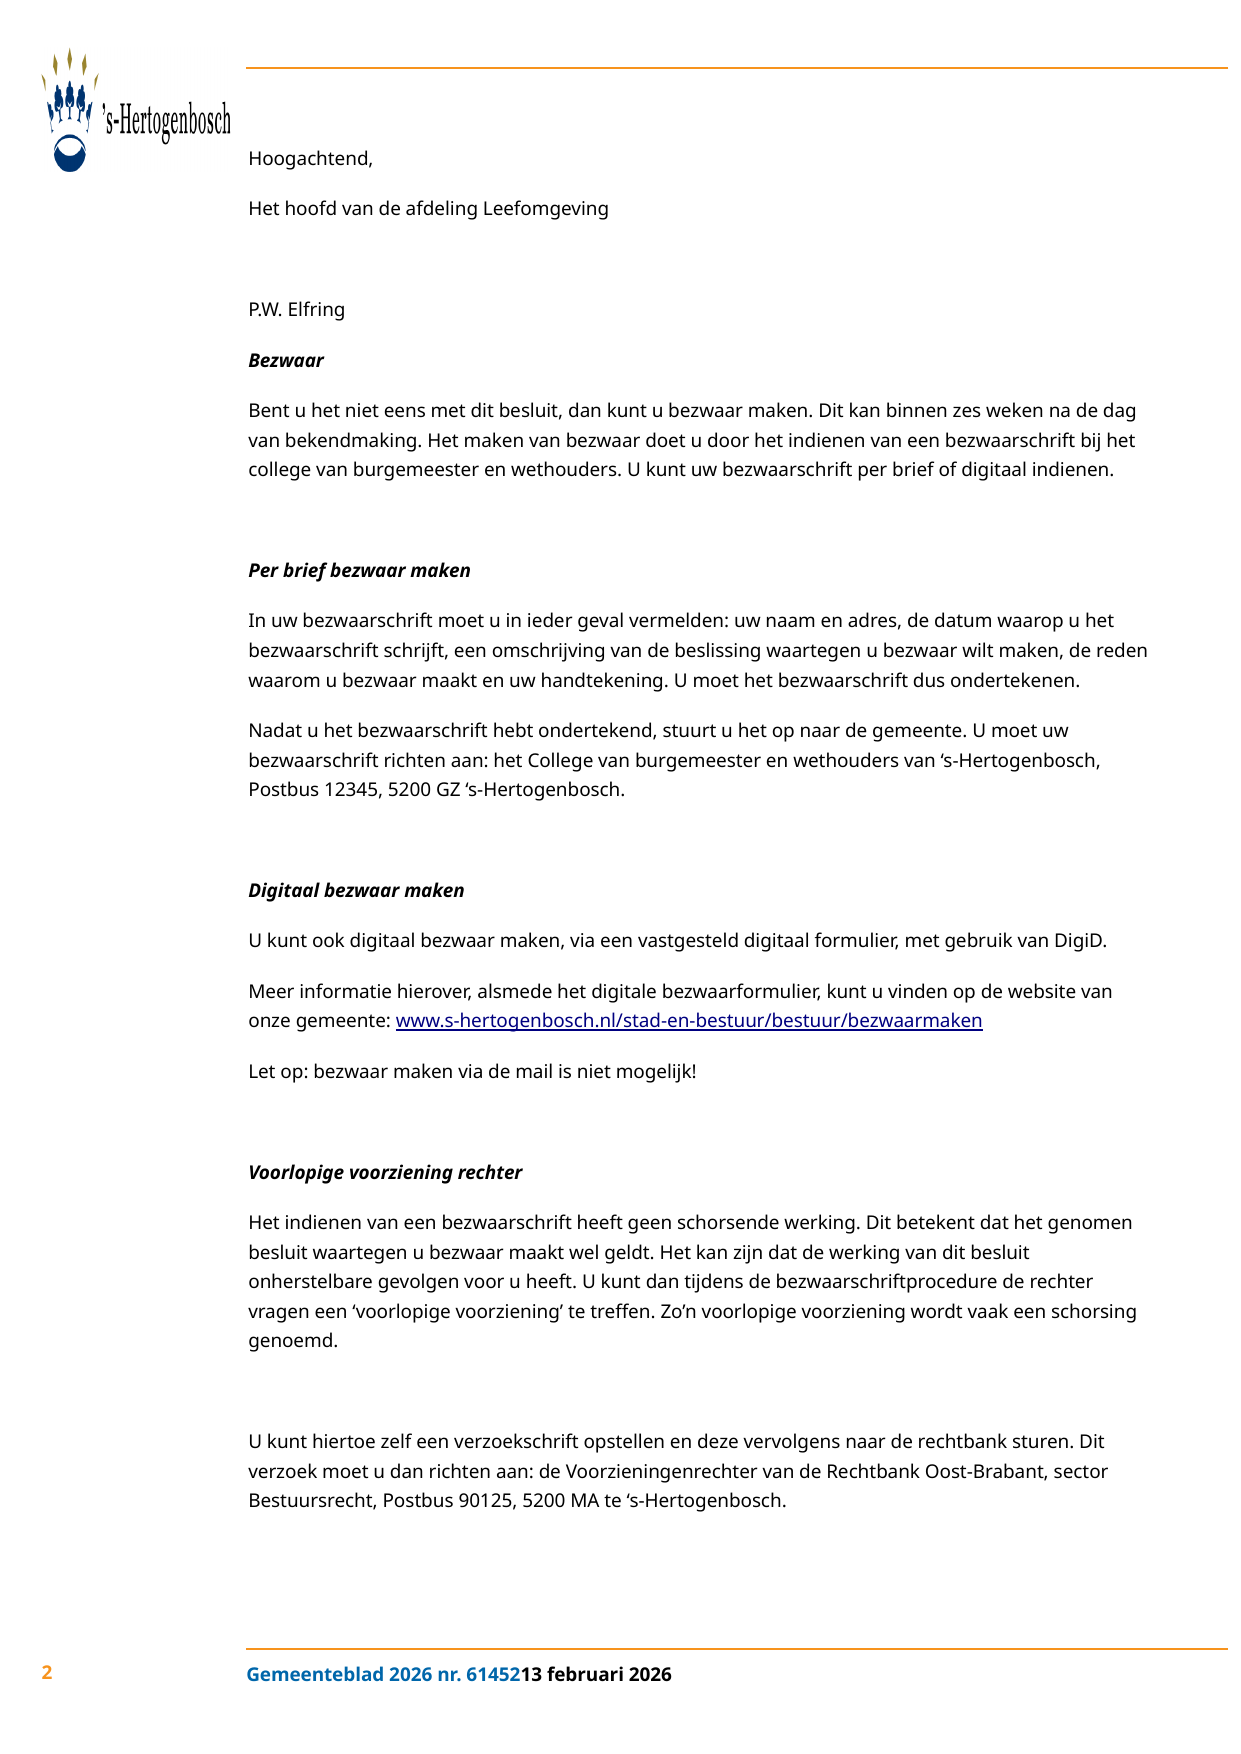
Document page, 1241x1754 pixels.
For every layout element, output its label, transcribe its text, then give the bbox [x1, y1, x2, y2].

text Nadat u het bezwaarschrift hebt ondertekend, stuurt u het op naar de gemeente. U moet uw bezwaarschrift richten aan: het College van burgemeester en wethouders van ‘s-Hertogenbosch, Postbus 12345, 5200 GZ ‘s-Hertogenbosch. [248, 717, 1152, 802]
text In uw bezwaarschrift moet u in ieder geval vermelden: uw naam en adres, de datum waarop u het bezwaarschrift schrijft, een omschrijving van de beslissing waartegen u bezwaar wilt maken, de reden waarom u bezwaar maakt en uw handtekening. U moet het bezwaarschrift dus ondertekenen. [248, 608, 1152, 693]
text U kunt hiertoe zelf een verzoekschrift opstellen en deze vervolgens naar de rechtbank sturen. Dit verzoek moet u dan richten aan: de Voorzieningenrechter van de Rechtbank Oost-Brabant, sector Bestuursrecht, Postbus 90125, 5200 MA te ‘s-Hertogenbosch. [248, 1428, 1152, 1513]
text Let op: bezwaar maken via de mail is niet mogelijk! [248, 1058, 1152, 1084]
text P.W. Elfring [248, 296, 1152, 322]
text Het hoofd van de afdeling Leefomgeving [248, 196, 1152, 221]
text Voorlopige voorziening rechter [248, 1159, 1152, 1185]
text Meer informatie hierover, alsmede het digitale bezwaarformulier, kunt u vinden op de website van onze gemeente: www.s-hertogenbosch.nl/stad-en-bestuur/bestuur/bezwaarmaken [248, 978, 1152, 1033]
text Het indienen van een bezwaarschrift heeft geen schorsende werking. Dit betekent dat het genomen besluit waartegen u bezwaar maakt wel geldt. Het kan zijn dat de werking van dit besluit onherstelbare gevolgen voor u heeft. U kunt dan tijdens de bezwaarschriftprocedure de rechter vragen een ‘voorlopige voorziening’ te treffen. Zo’n voorlopige voorziening wordt vaak een schorsing genoemd. [248, 1209, 1152, 1353]
text Hoogachtend, [248, 145, 1152, 171]
picture [41, 47, 231, 172]
text Bezwaar [248, 347, 1152, 373]
text Bent u het niet eens met dit besluit, dan kunt u bezwaar maken. Dit kan binnen zes weken na de dag van bekendmaking. Het maken van bezwaar doet u door het indienen van een bezwaarschrift bij het college van burgemeester en wethouders. U kunt uw bezwaarschrift per brief of digitaal indienen. [248, 397, 1152, 482]
text Per brief bezwaar maken [248, 557, 1152, 583]
text Digitaal bezwaar maken [248, 877, 1152, 903]
text U kunt ook digitaal bezwaar maken, via een vastgesteld digitaal formulier, met gebruik van DigiD. [248, 928, 1152, 953]
